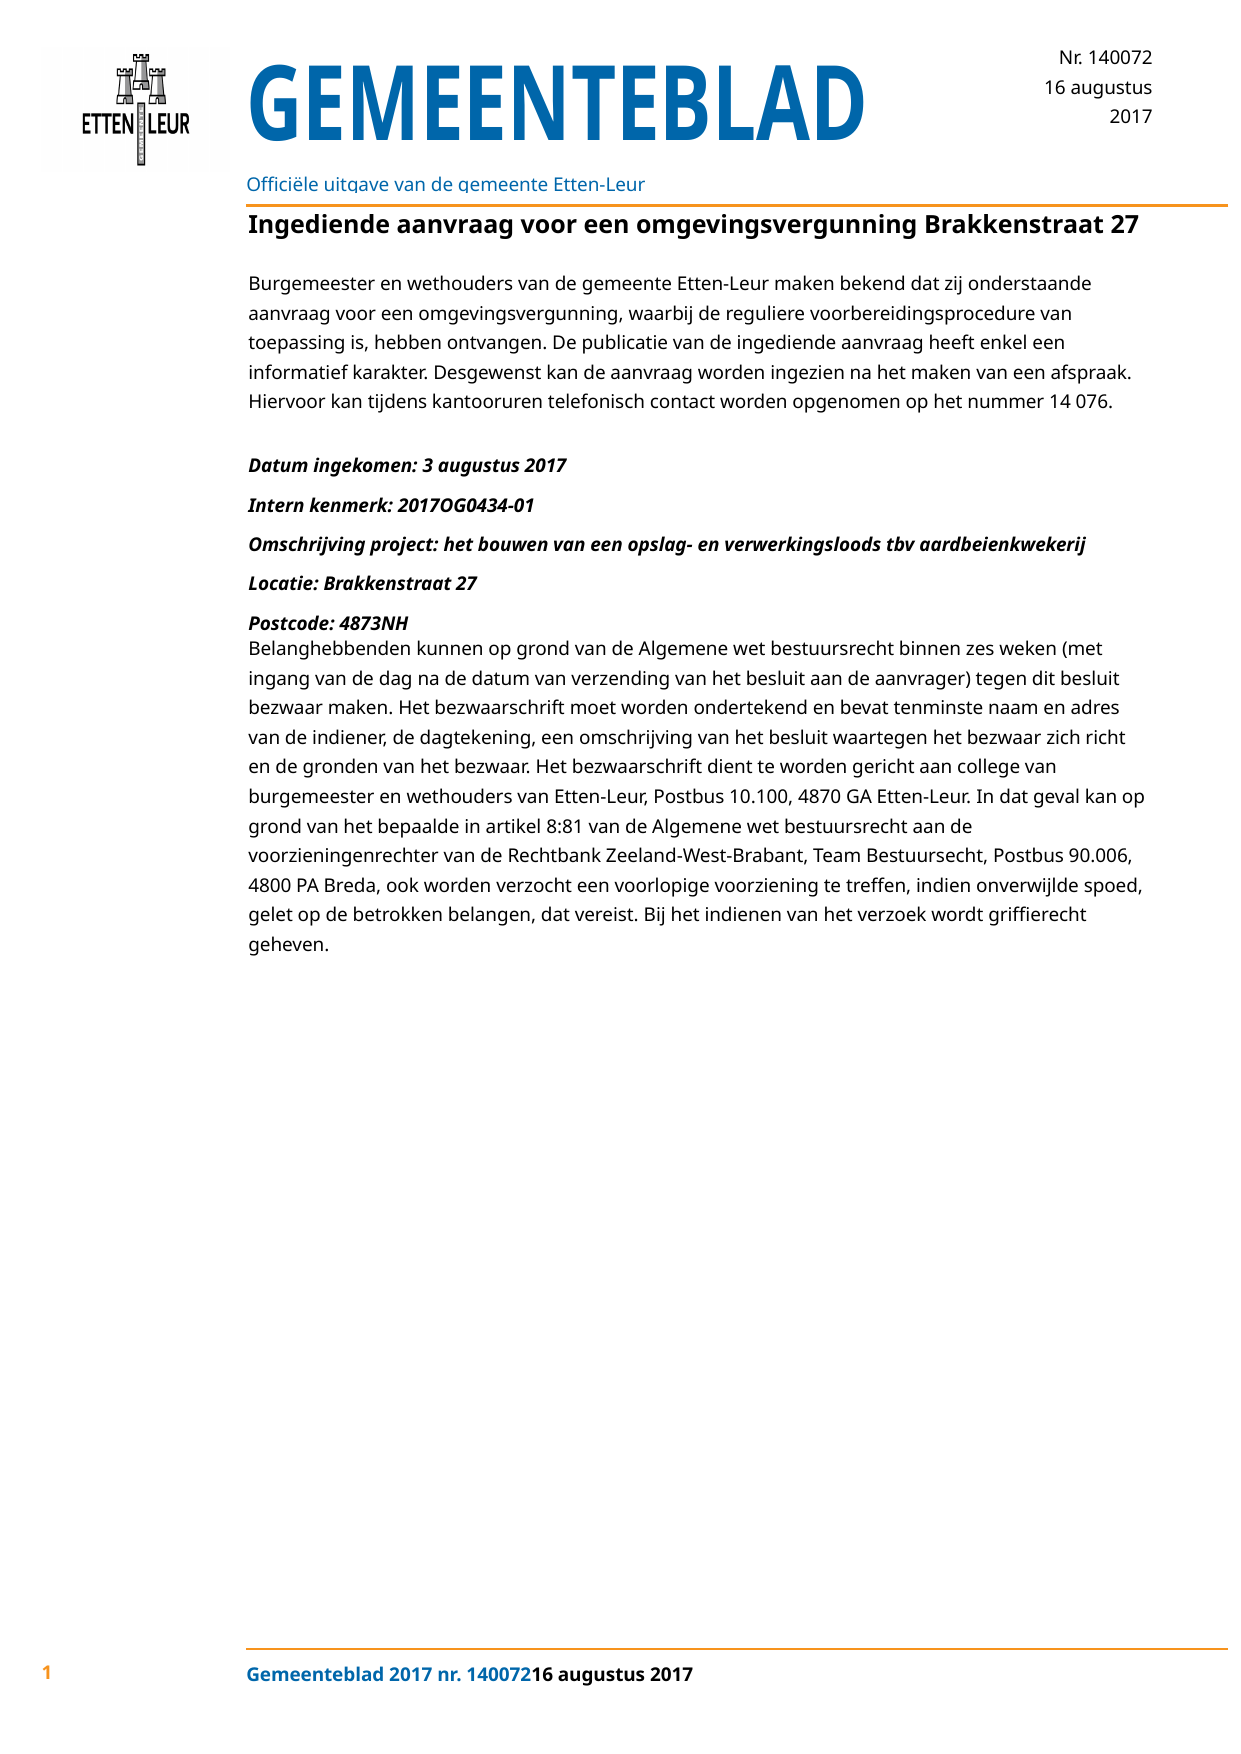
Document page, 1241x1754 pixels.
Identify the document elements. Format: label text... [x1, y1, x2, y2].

text Ingediende aanvraag voor een omgevingsvergunning Brakkenstraat 27 [248, 207, 1152, 241]
text Locatie: Brakkenstraat 27 [248, 570, 1152, 596]
text Burgemeester en wethouders van de gemeente Etten-Leur maken bekend dat zij onderstaande aanvraag voor een omgevingsvergunning, waarbij de reguliere voorbereidingsprocedure van toepassing is, hebben ontvangen. De publicatie van de ingediende aanvraag heeft enkel een informatief karakter. Desgewenst kan de aanvraag worden ingezien na het maken van een afspraak. Hiervoor kan tijdens kantooruren telefonisch contact worden opgenomen op het nummer 14 076. [248, 270, 1152, 414]
text Omschrijving project: het bouwen van een opslag- en verwerkingsloods tbv aardbeienkwekerij [248, 531, 1152, 557]
picture [41, 47, 231, 172]
text Datum ingekomen: 3 augustus 2017 [248, 453, 1152, 478]
text Postcode: 4873NH [248, 610, 1152, 635]
text Intern kenmerk: 2017OG0434-01 [248, 492, 1152, 518]
text Belanghebbenden kunnen op grond van de Algemene wet bestuursrecht binnen zes weken (met ingang van de dag na de datum van verzending van het besluit aan de aanvrager) tegen dit besluit bezwaar maken. Het bezwaarschrift moet worden ondertekend en bevat tenminste naam en adres van de indiener, de dagtekening, een omschrijving van het besluit waartegen het bezwaar zich richt en de gronden van het bezwaar. Het bezwaarschrift dient te worden gericht aan college van burgemeester en wethouders van Etten-Leur, Postbus 10.100, 4870 GA Etten-Leur. In dat geval kan op grond van het bepaalde in artikel 8:81 van de Algemene wet bestuursrecht aan de voorzieningenrechter van de Rechtbank Zeeland-West-Brabant, Team Bestuursecht, Postbus 90.006, 4800 PA Breda, ook worden verzocht een voorlopige voorziening te treffen, indien onverwijlde spoed, gelet op de betrokken belangen, dat vereist. Bij het indienen van het verzoek wordt griffierecht geheven. [248, 635, 1152, 957]
